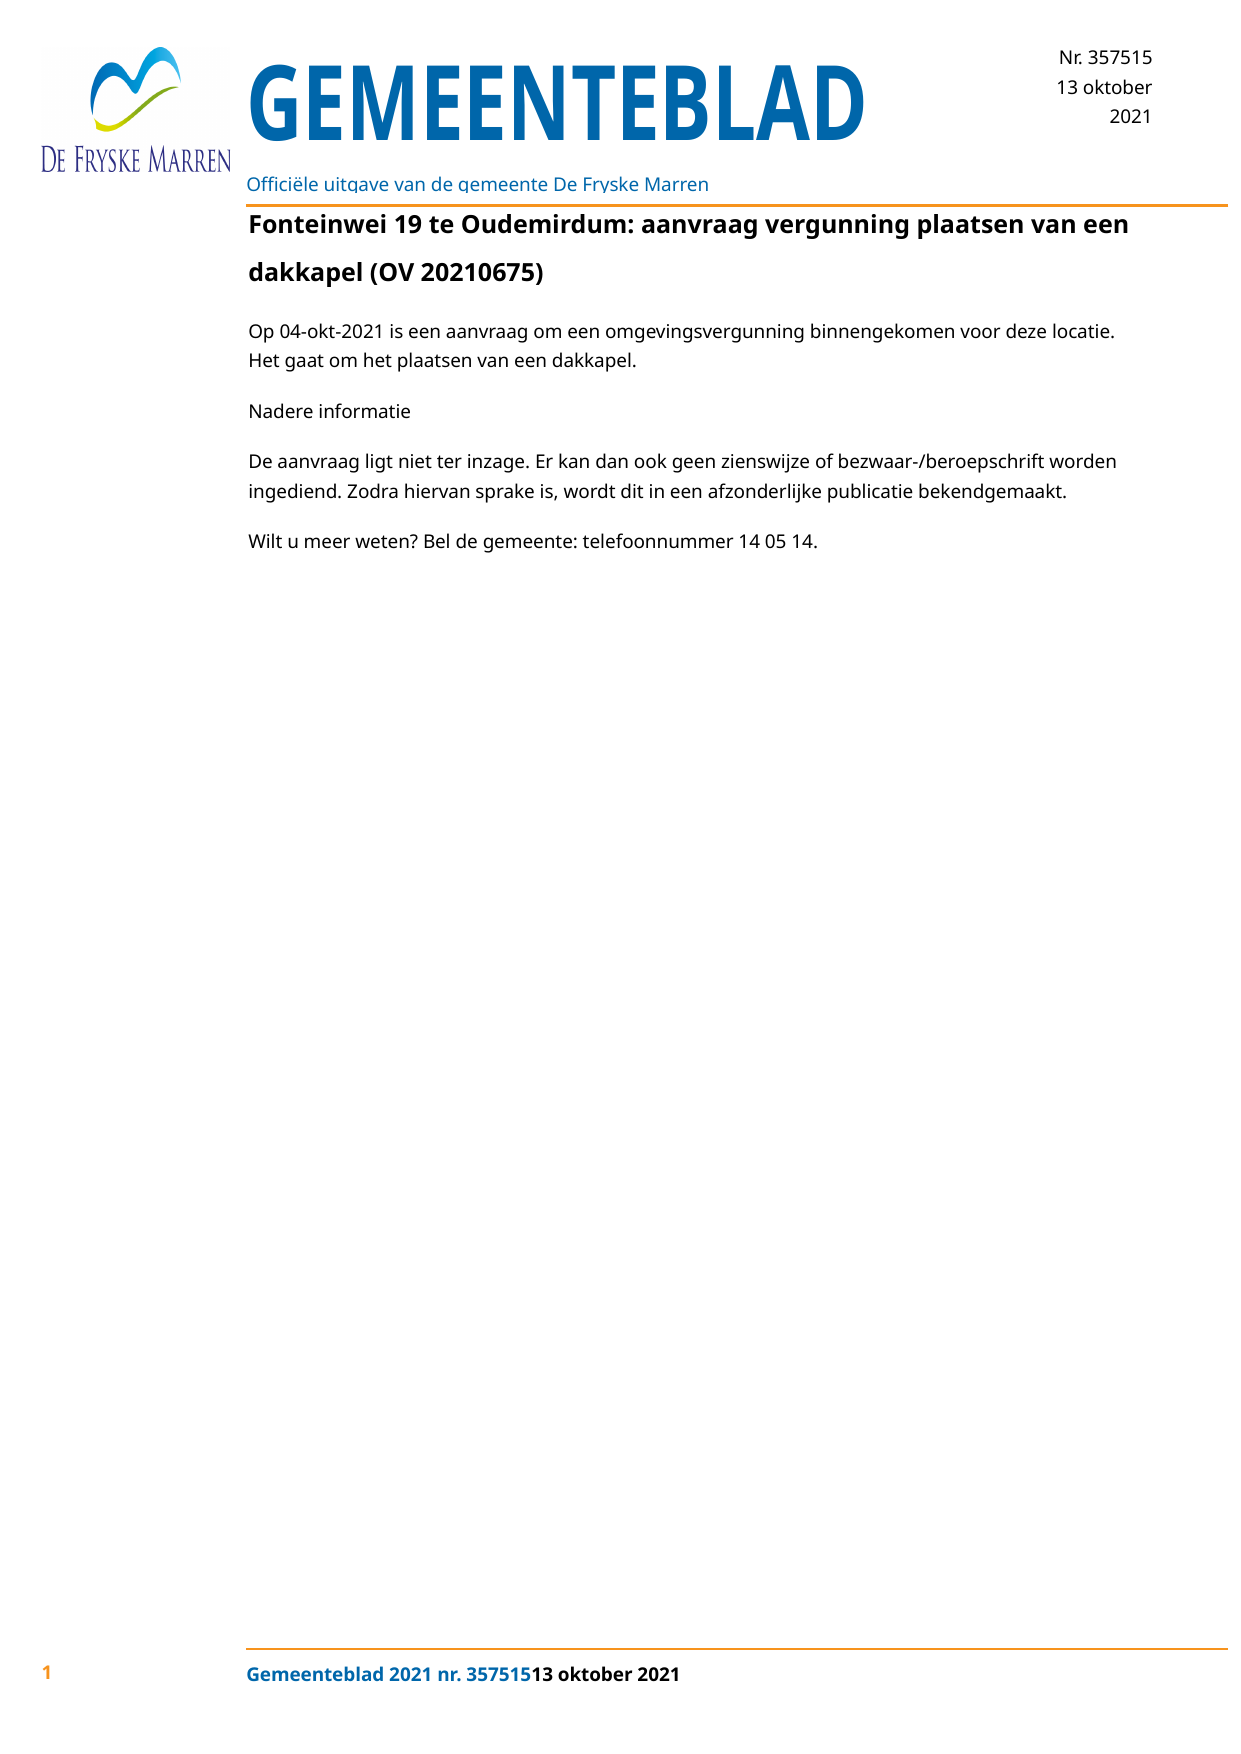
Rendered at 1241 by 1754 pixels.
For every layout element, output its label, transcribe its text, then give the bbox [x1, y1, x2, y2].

text Nadere informatie [248, 398, 1152, 424]
text Op 04-okt-2021 is een aanvraag om een omgevingsvergunning binnengekomen voor deze locatie. Het gaat om het plaatsen van een dakkapel. [248, 318, 1152, 373]
text Fonteinwei 19 te Oudemirdum: aanvraag vergunning plaatsen van een dakkapel (OV 20210675) [248, 207, 1152, 288]
text De aanvraag ligt niet ter inzage. Er kan dan ook geen zienswijze of bezwaar-/beroepschrift worden ingediend. Zodra hiervan sprake is, wordt dit in een afzonderlijke publicatie bekendgemaakt. [248, 448, 1152, 504]
picture [41, 47, 231, 172]
text Wilt u meer weten? Bel de gemeente: telefoonnummer 14 05 14. [248, 528, 1152, 554]
